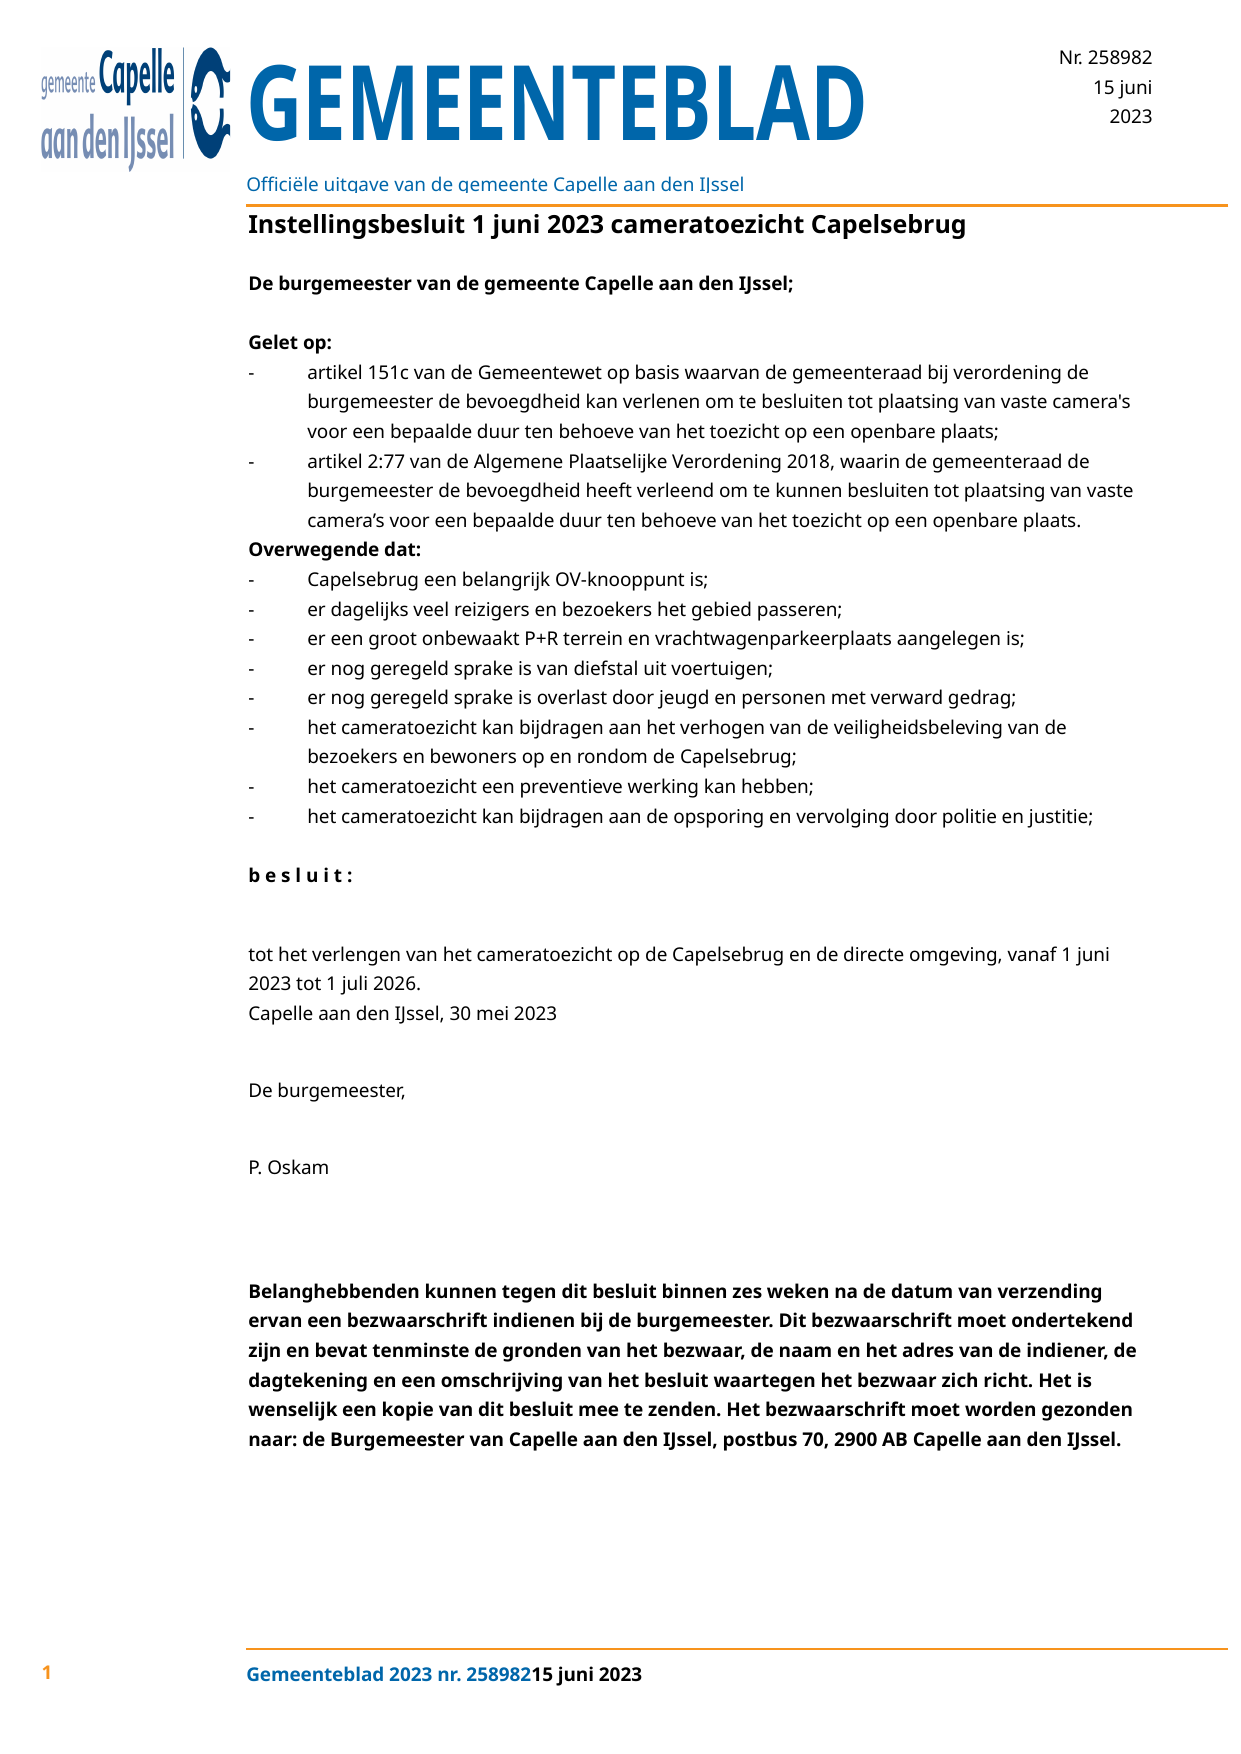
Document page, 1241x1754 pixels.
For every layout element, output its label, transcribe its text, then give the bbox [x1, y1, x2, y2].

list er een groot onbewaakt P+R terrein en vrachtwagenparkeerplaats aangelegen is; [248, 625, 1152, 651]
text Capelle aan den IJssel, 30 mei 2023 [248, 1000, 1152, 1026]
list het cameratoezicht kan bijdragen aan de opsporing en vervolging door politie en justitie; [248, 803, 1152, 828]
text Belanghebbenden kunnen tegen dit besluit binnen zes weken na de datum van verzending ervan een bezwaarschrift indienen bij de burgemeester. Dit bezwaarschrift moet ondertekend zijn en bevat tenminste de gronden van het bezwaar, de naam en het adres van de indiener, de dagtekening en een omschrijving van het besluit waartegen het bezwaar zich richt. Het is wenselijk een kopie van dit besluit mee te zenden. Het bezwaarschrift moet worden gezonden naar: de Burgemeester van Capelle aan den IJssel, postbus 70, 2900 AB Capelle aan den IJssel. [248, 1278, 1152, 1452]
list er nog geregeld sprake is van diefstal uit voertuigen; [248, 655, 1152, 681]
text Instellingsbesluit 1 juni 2023 cameratoezicht Capelsebrug [248, 207, 1152, 241]
list er dagelijks veel reizigers en bezoekers het gebied passeren; [248, 596, 1152, 621]
list er nog geregeld sprake is overlast door jeugd en personen met verward gedrag; [248, 684, 1152, 710]
text Gelet op: [248, 329, 1152, 355]
list het cameratoezicht een preventieve werking kan hebben; [248, 773, 1152, 799]
list Capelsebrug een belangrijk OV-knooppunt is; [248, 566, 1152, 592]
list artikel 2:77 van de Algemene Plaatselijke Verordening 2018, waarin de gemeenteraad de burgemeester de bevoegdheid heeft verleend om te kunnen besluiten tot plaatsing van vaste camera’s voor een bepaalde duur ten behoeve van het toezicht op een openbare plaats. [248, 448, 1152, 533]
text tot het verlengen van het cameratoezicht op de Capelsebrug en de directe omgeving, vanaf 1 juni 2023 tot 1 juli 2026. [248, 941, 1152, 996]
list artikel 151c van de Gemeentewet op basis waarvan de gemeenteraad bij verordening de burgemeester de bevoegdheid kan verlenen om te besluiten tot plaatsing van vaste camera's voor een bepaalde duur ten behoeve van het toezicht op een openbare plaats; [248, 359, 1152, 444]
text P. Oskam [248, 1154, 1152, 1180]
text b e s l u i t : [248, 862, 1152, 888]
text De burgemeester, [248, 1077, 1152, 1103]
picture [41, 47, 231, 172]
list het cameratoezicht kan bijdragen aan het verhogen van de veiligheidsbeleving van de bezoekers en bewoners op en rondom de Capelsebrug; [248, 714, 1152, 769]
text De burgemeester van de gemeente Capelle aan den IJssel; [248, 270, 1152, 296]
text Overwegende dat: [248, 537, 1152, 562]
